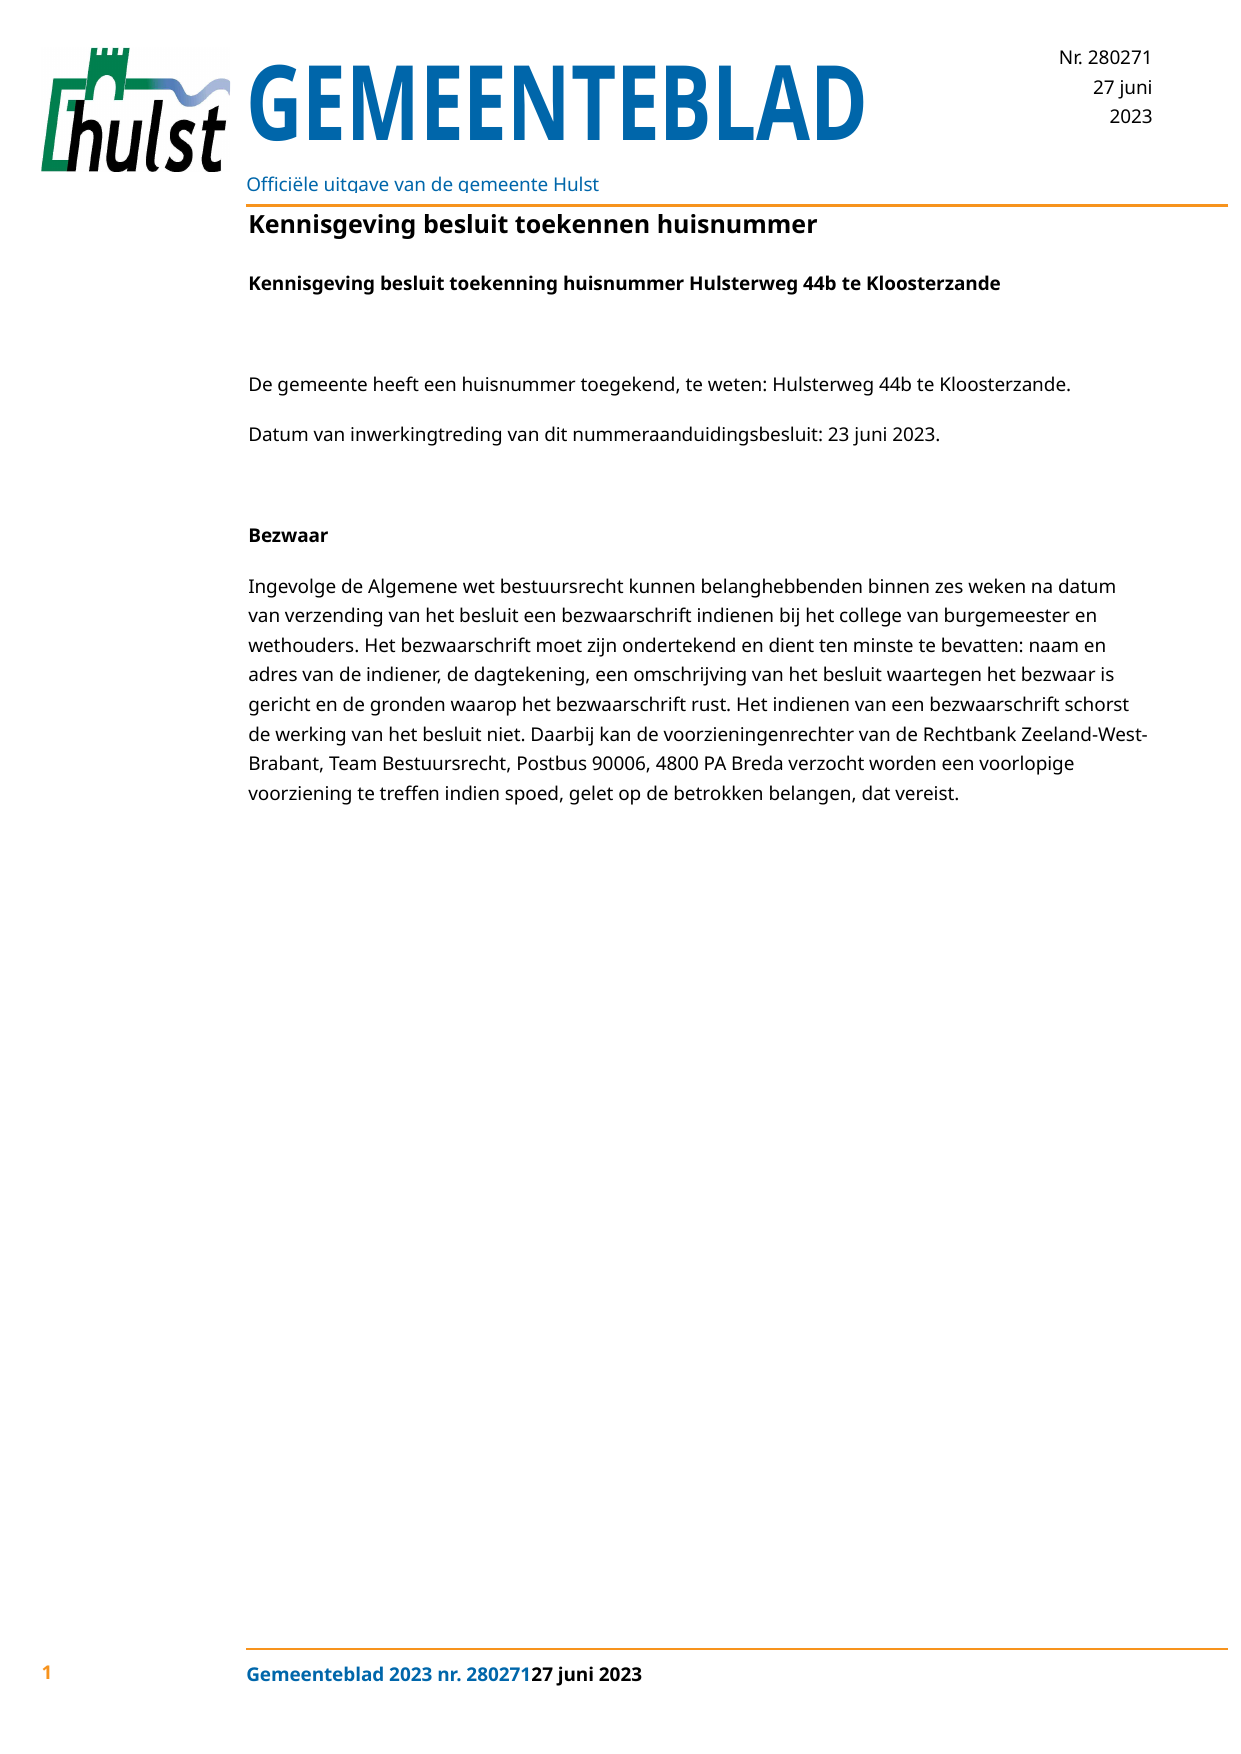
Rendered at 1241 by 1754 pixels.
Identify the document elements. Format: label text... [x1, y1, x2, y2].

text Kennisgeving besluit toekenning huisnummer Hulsterweg 44b te Kloosterzande [248, 270, 1152, 296]
text Ingevolge de Algemene wet bestuursrecht kunnen belanghebbenden binnen zes weken na datum van verzending van het besluit een bezwaarschrift indienen bij het college van burgemeester en wethouders. Het bezwaarschrift moet zijn ondertekend en dient ten minste te bevatten: naam en adres van de indiener, de dagtekening, een omschrijving van het besluit waartegen het bezwaar is gericht en de gronden waarop het bezwaarschrift rust. Het indienen van een bezwaarschrift schorst de werking van het besluit niet. Daarbij kan de voorzieningenrechter van de Rechtbank Zeeland-West-Brabant, Team Bestuursrecht, Postbus 90006, 4800 PA Breda verzocht worden een voorlopige voorziening te treffen indien spoed, gelet op de betrokken belangen, dat vereist. [248, 573, 1152, 806]
picture [41, 47, 231, 172]
text Bezwaar [248, 522, 1152, 548]
text Datum van inwerkingtreding van dit nummeraanduidingsbesluit: 23 juni 2023. [248, 422, 1152, 447]
text Kennisgeving besluit toekennen huisnummer [248, 207, 1152, 241]
text De gemeente heeft een huisnummer toegekend, te weten: Hulsterweg 44b te Kloosterzande. [248, 371, 1152, 397]
